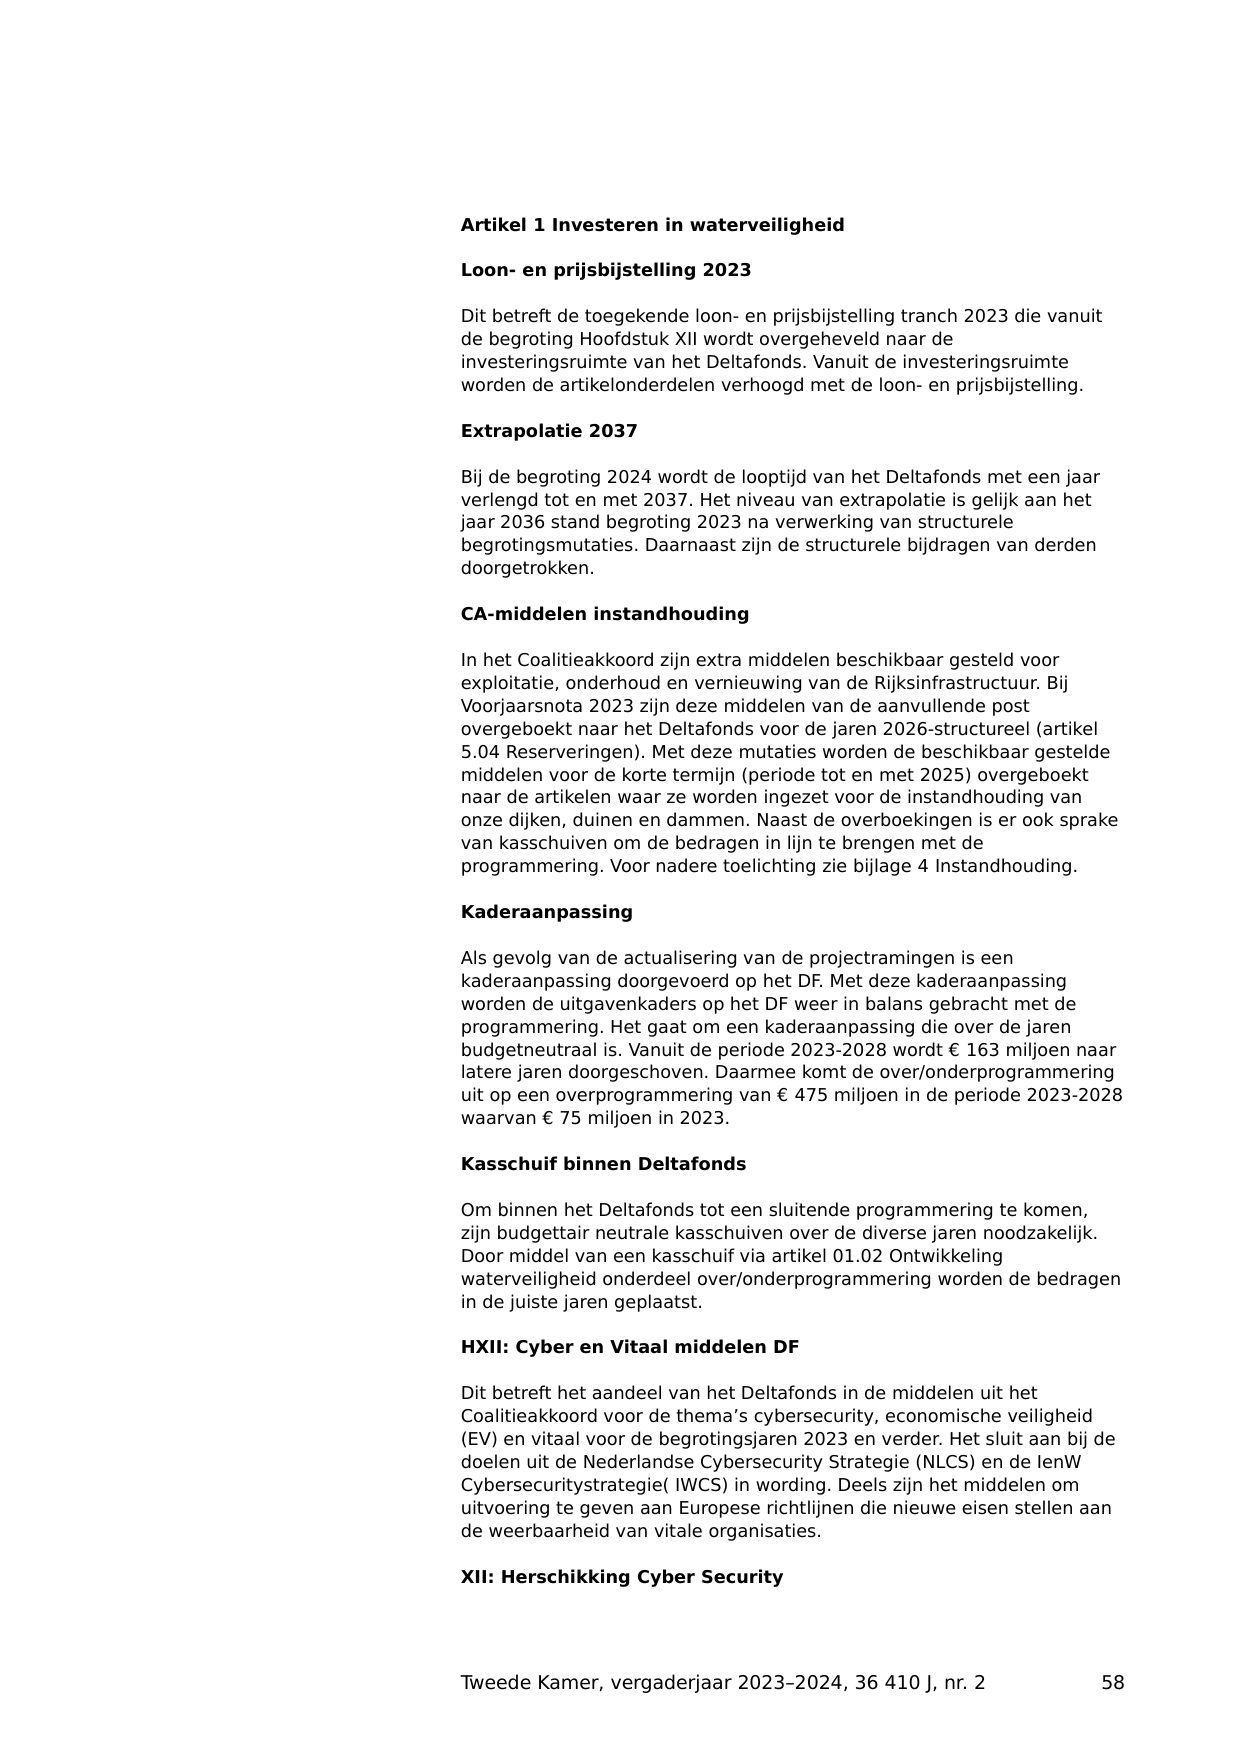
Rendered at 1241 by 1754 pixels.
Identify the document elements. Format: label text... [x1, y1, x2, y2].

text Om binnen het Deltafonds tot een sluitende programmering te komen, zĳn budgettair neutrale kasschuiven over de diverse jaren noodzakelĳk. Door middel van een kasschuif via artikel 01.02 Ontwikkeling waterveiligheid onderdeel over/onderprogrammering worden de bedragen in de juiste jaren geplaatst. [461, 1198, 1125, 1313]
text Artikel 1 Investeren in waterveiligheid [461, 213, 1125, 236]
text Dit betreft de toegekende loon- en prijsbijstelling tranch 2023 die vanuit de begroting Hoofdstuk XII wordt overgeheveld naar de investeringsruimte van het Deltafonds. Vanuit de investeringsruimte worden de artikelonderdelen verhoogd met de loon- en prijsbijstelling. [461, 304, 1125, 396]
text XII: Herschikking Cyber Security [461, 1565, 1125, 1588]
text Bij de begroting 2024 wordt de looptijd van het Deltafonds met een jaar verlengd tot en met 2037. Het niveau van extrapolatie is gelijk aan het jaar 2036 stand begroting 2023 na verwerking van structurele begrotingsmutaties. Daarnaast zijn de structurele bijdragen van derden doorgetrokken. [461, 465, 1125, 579]
text In het Coalitieakkoord zijn extra middelen beschikbaar gesteld voor exploitatie, onderhoud en vernieuwing van de Rijksinfrastructuur. Bij Voorjaarsnota 2023 zijn deze middelen van de aanvullende post overgeboekt naar het Deltafonds voor de jaren 2026-structureel (artikel 5.04 Reserveringen). Met deze mutaties worden de beschikbaar gestelde middelen voor de korte termijn (periode tot en met 2025) overgeboekt naar de artikelen waar ze worden ingezet voor de instandhouding van onze dijken, duinen en dammen. Naast de overboekingen is er ook sprake van kasschuiven om de bedragen in lijn te brengen met de programmering. Voor nadere toelichting zie bijlage 4 Instandhouding. [461, 648, 1125, 877]
text CA-middelen instandhouding [461, 602, 1125, 625]
text Extrapolatie 2037 [461, 419, 1125, 442]
text Loon- en prijsbijstelling 2023 [461, 258, 1125, 281]
text Kasschuif binnen Deltafonds [461, 1152, 1125, 1175]
text Dit betreft het aandeel van het Deltafonds in de middelen uit het Coalitieakkoord voor de thema’s cybersecurity, economische veiligheid (EV) en vitaal voor de begrotingsjaren 2023 en verder. Het sluit aan bij de doelen uit de Nederlandse Cybersecurity Strategie (NLCS) en de IenW Cybersecuritystrategie( IWCS) in wording. Deels zijn het middelen om uitvoering te geven aan Europese richtlijnen die nieuwe eisen stellen aan de weerbaarheid van vitale organisaties. [461, 1381, 1125, 1542]
text Kaderaanpassing [461, 900, 1125, 923]
text Als gevolg van de actualisering van de projectramingen is een kaderaanpassing doorgevoerd op het DF. Met deze kaderaanpassing worden de uitgavenkaders op het DF weer in balans gebracht met de programmering. Het gaat om een kaderaanpassing die over de jaren budgetneutraal is. Vanuit de periode 2023-2028 wordt € 163 miljoen naar latere jaren doorgeschoven. Daarmee komt de over/onderprogrammering uit op een overprogrammering van € 475 miljoen in de periode 2023-2028 waarvan € 75 miljoen in 2023. [461, 946, 1125, 1129]
text HXII: Cyber en Vitaal middelen DF [461, 1336, 1125, 1358]
